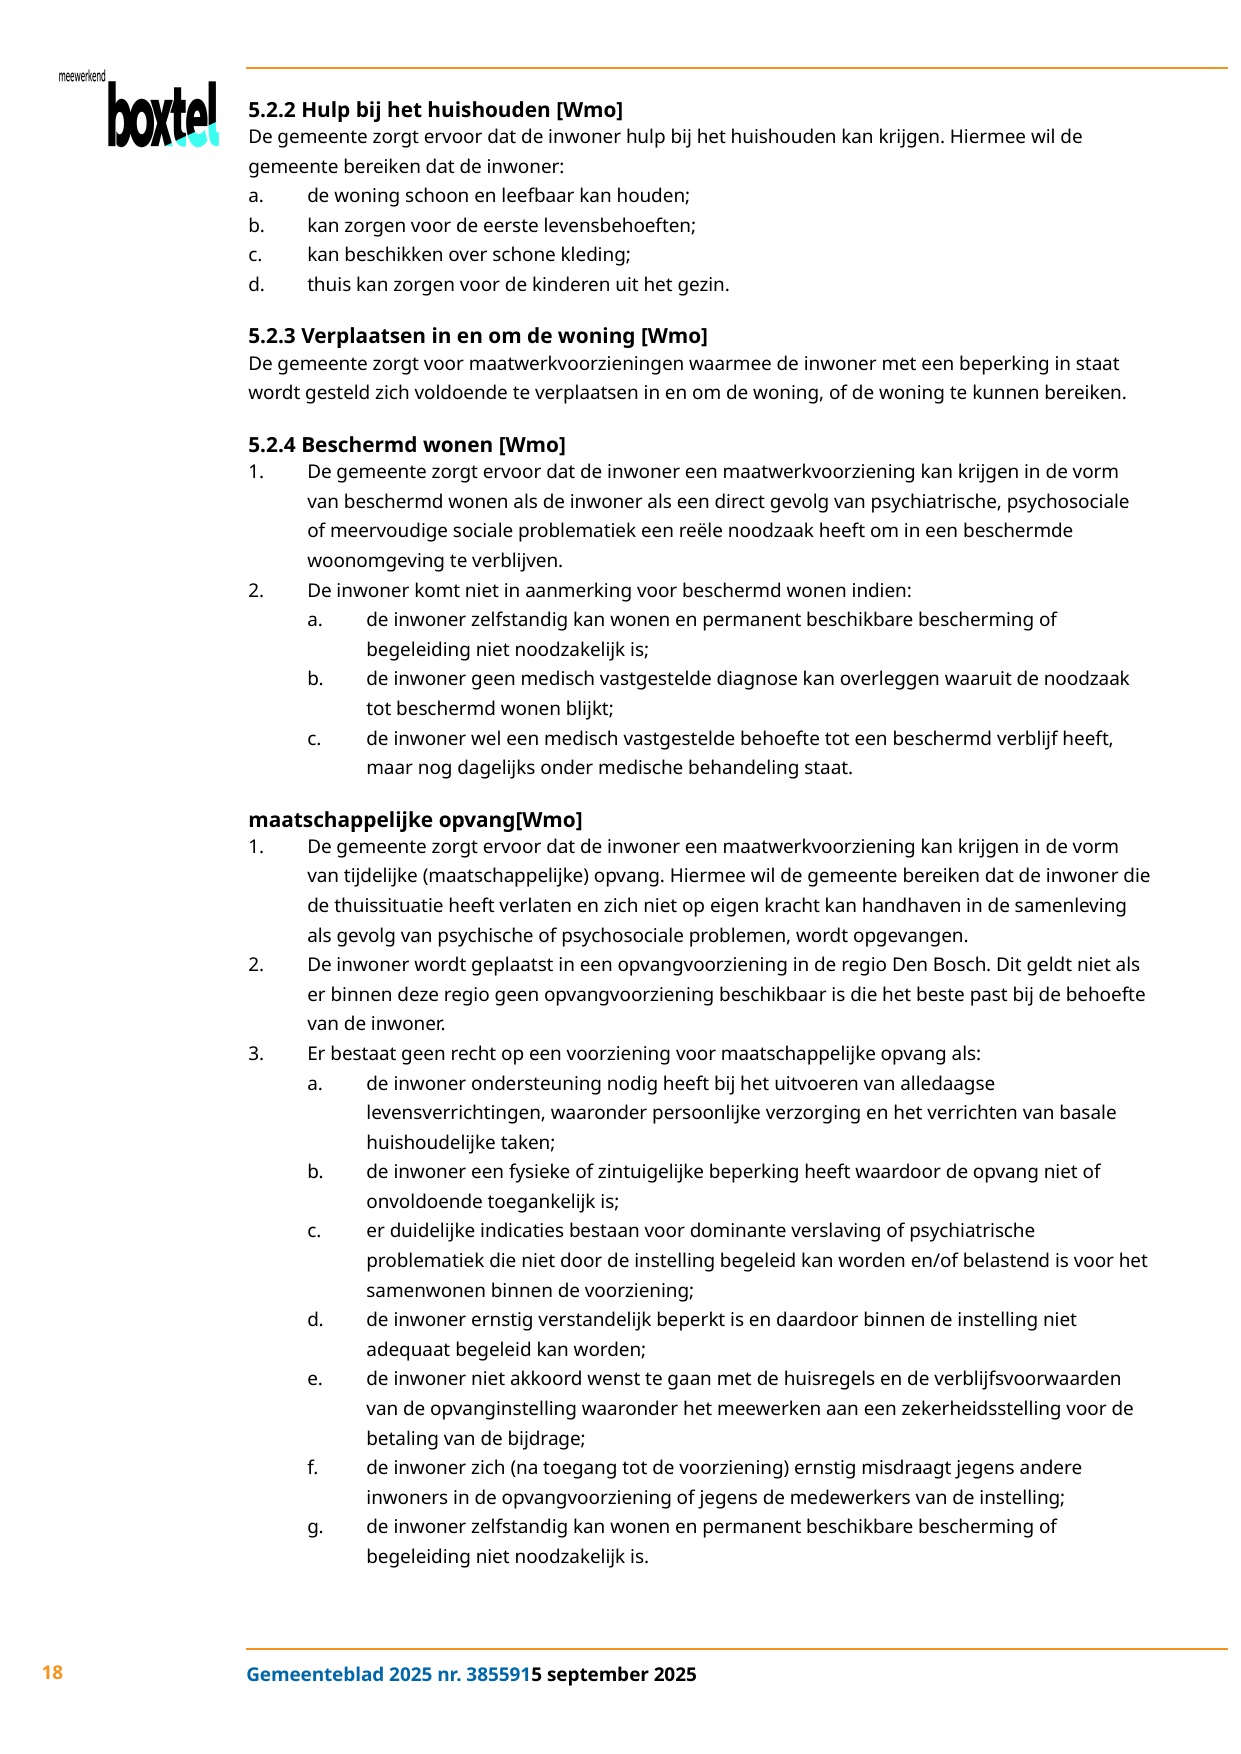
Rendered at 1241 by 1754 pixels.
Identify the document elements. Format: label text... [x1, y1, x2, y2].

list de inwoner wel een medisch vastgestelde behoefte tot een beschermd verblijf heeft, maar nog dagelijks onder medische behandeling staat. [307, 725, 1152, 780]
list De inwoner komt niet in aanmerking voor beschermd wonen indien: [248, 577, 1152, 602]
picture [41, 47, 231, 172]
list Er bestaat geen recht op een voorziening voor maatschappelijke opvang als: [248, 1040, 1152, 1066]
list kan zorgen voor de eerste levensbehoeften; [248, 212, 1152, 238]
text De gemeente zorgt ervoor dat de inwoner hulp bij het huishouden kan krijgen. Hiermee wil de gemeente bereiken dat de inwoner: [248, 123, 1152, 178]
list De inwoner wordt geplaatst in een opvangvoorziening in de regio Den Bosch. Dit geldt niet als er binnen deze regio geen opvangvoorziening beschikbaar is die het beste past bij de behoefte van de inwoner. [248, 951, 1152, 1036]
text 5.2.2 Hulp bij het huishouden [Wmo] [248, 95, 1152, 123]
list de woning schoon en leefbaar kan houden; [248, 182, 1152, 208]
list De gemeente zorgt ervoor dat de inwoner een maatwerkvoorziening kan krijgen in de vorm van beschermd wonen als de inwoner als een direct gevolg van psychiatrische, psychosociale of meervoudige sociale problematiek een reële noodzaak heeft om in een beschermde woonomgeving te verblijven. [248, 458, 1152, 573]
list de inwoner ondersteuning nodig heeft bij het uitvoeren van alledaagse levensverrichtingen, waaronder persoonlijke verzorging en het verrichten van basale huishoudelijke taken; [307, 1070, 1152, 1155]
list de inwoner niet akkoord wenst te gaan met de huisregels en de verblijfsvoorwaarden van de opvanginstelling waaronder het meewerken aan een zekerheidsstelling voor de betaling van de bijdrage; [307, 1366, 1152, 1451]
list er duidelijke indicaties bestaan voor dominante verslaving of psychiatrische problematiek die niet door de instelling begeleid kan worden en/of belastend is voor het samenwonen binnen de voorziening; [307, 1218, 1152, 1303]
list De gemeente zorgt ervoor dat de inwoner een maatwerkvoorziening kan krijgen in de vorm van tijdelijke (maatschappelijke) opvang. Hiermee wil de gemeente bereiken dat de inwoner die de thuissituatie heeft verlaten en zich niet op eigen kracht kan handhaven in de samenleving als gevolg van psychische of psychosociale problemen, wordt opgevangen. [248, 833, 1152, 948]
text 5.2.4 Beschermd wonen [Wmo] [248, 430, 1152, 458]
list de inwoner ernstig verstandelijk beperkt is en daardoor binnen de instelling niet adequaat begeleid kan worden; [307, 1306, 1152, 1362]
list kan beschikken over schone kleding; [248, 242, 1152, 267]
list de inwoner een fysieke of zintuigelijke beperking heeft waardoor de opvang niet of onvoldoende toegankelijk is; [307, 1158, 1152, 1214]
list de inwoner geen medisch vastgestelde diagnose kan overleggen waaruit de noodzaak tot beschermd wonen blijkt; [307, 666, 1152, 721]
list de inwoner zich (na toegang tot de voorziening) ernstig misdraagt jegens andere inwoners in de opvangvoorziening of jegens de medewerkers van de instelling; [307, 1454, 1152, 1510]
text maatschappelijke opvang[Wmo] [248, 805, 1152, 833]
list thuis kan zorgen voor de kinderen uit het gezin. [248, 271, 1152, 297]
list de inwoner zelfstandig kan wonen en permanent beschikbare bescherming of begeleiding niet noodzakelijk is; [307, 606, 1152, 662]
list de inwoner zelfstandig kan wonen en permanent beschikbare bescherming of begeleiding niet noodzakelijk is. [307, 1513, 1152, 1569]
text 5.2.3 Verplaatsen in en om de woning [Wmo] [248, 322, 1152, 350]
text De gemeente zorgt voor maatwerkvoorzieningen waarmee de inwoner met een beperking in staat wordt gesteld zich voldoende te verplaatsen in en om de woning, of de woning te kunnen bereiken. [248, 350, 1152, 405]
